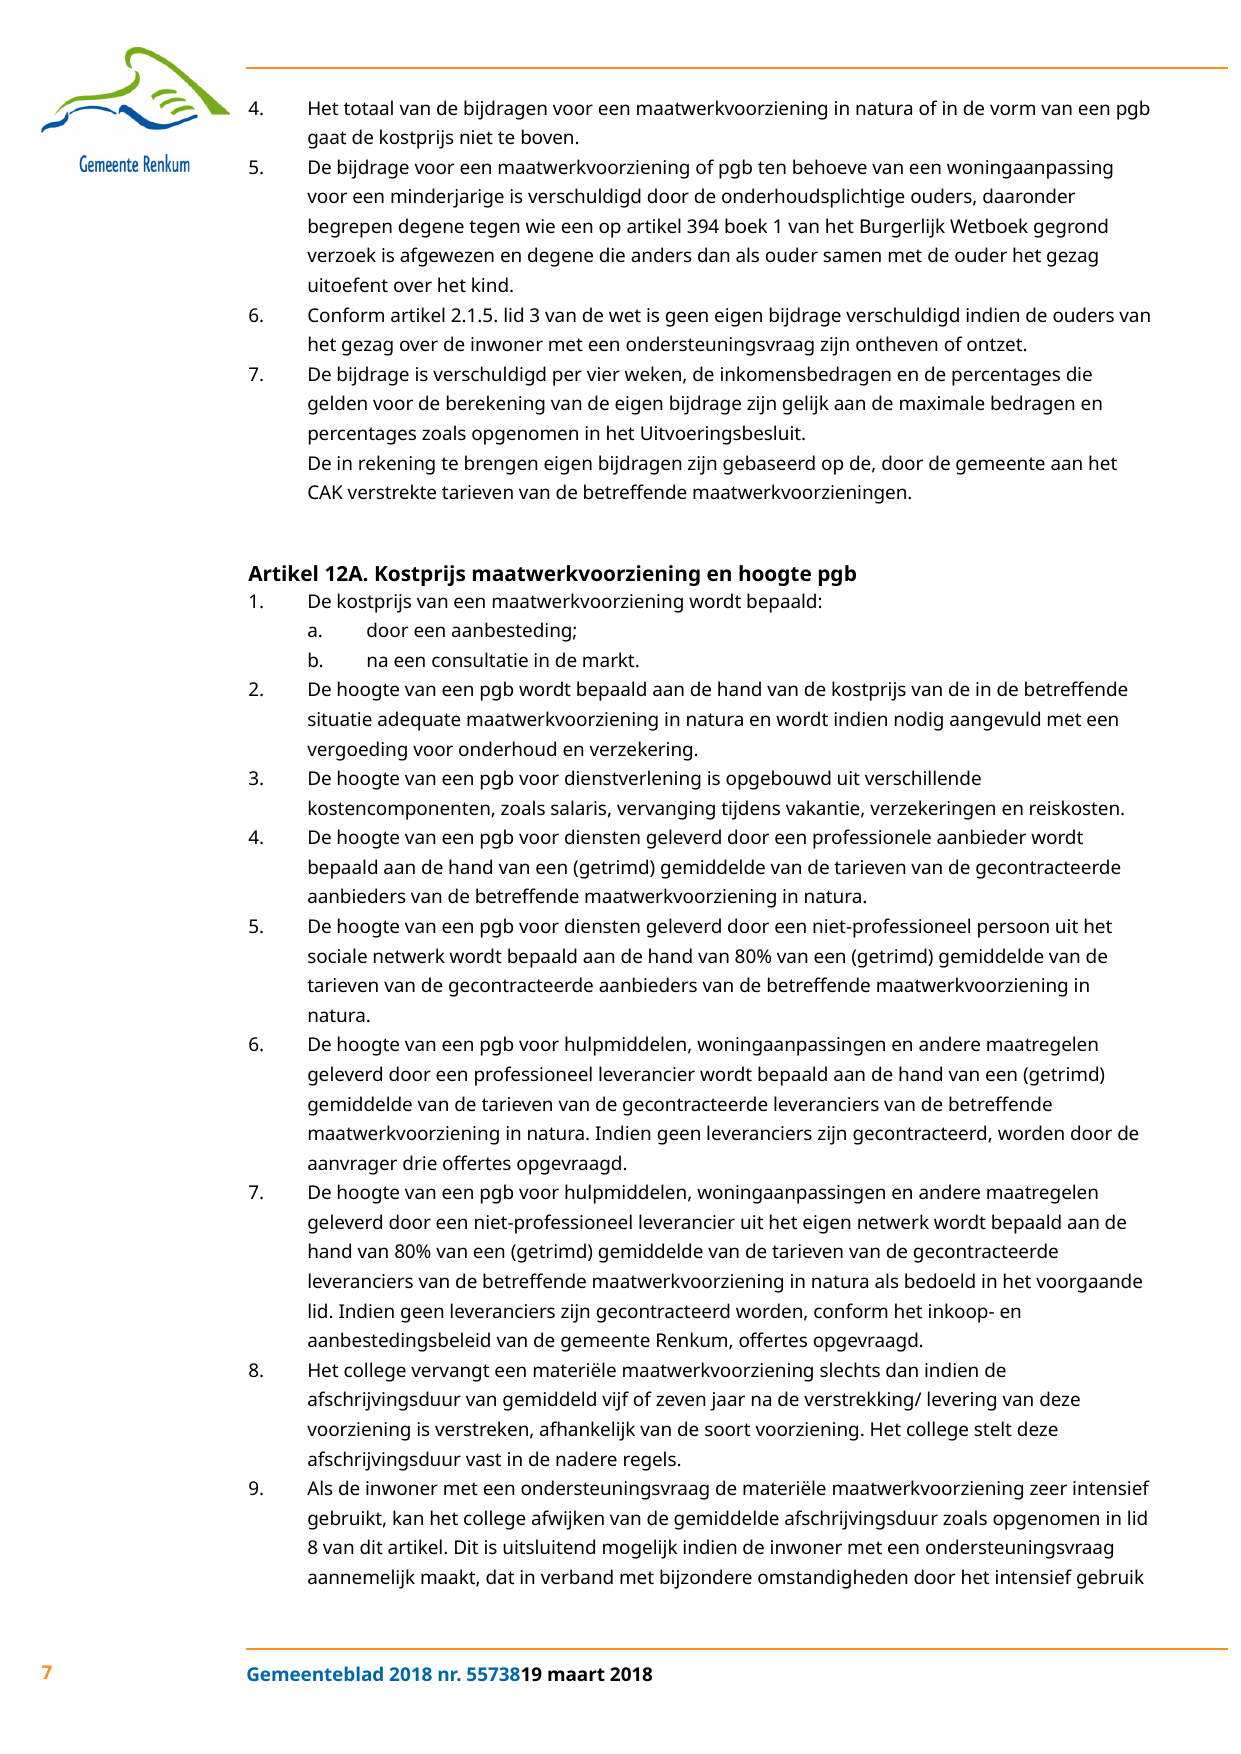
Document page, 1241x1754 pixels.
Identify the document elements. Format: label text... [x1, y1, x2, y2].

list De hoogte van een pgb voor diensten geleverd door een niet-professioneel persoon uit het sociale netwerk wordt bepaald aan de hand van 80% van een (getrimd) gemiddelde van de tarieven van de gecontracteerde aanbieders van de betreffende maatwerkvoorziening in natura. [248, 913, 1152, 1028]
list De hoogte van een pgb voor diensten geleverd door een professionele aanbieder wordt bepaald aan de hand van een (getrimd) gemiddelde van de tarieven van de gecontracteerde aanbieders van de betreffende maatwerkvoorziening in natura. [248, 824, 1152, 909]
list De in rekening te brengen eigen bijdragen zijn gebaseerd op de, door de gemeente aan het CAK verstrekte tarieven van de betreffende maatwerkvoorzieningen. [248, 450, 1152, 505]
list Het totaal van de bijdragen voor een maatwerkvoorziening in natura of in de vorm van een pgb gaat de kostprijs niet te boven. [248, 95, 1152, 150]
list Conform artikel 2.1.5. lid 3 van de wet is geen eigen bijdrage verschuldigd indien de ouders van het gezag over de inwoner met een ondersteuningsvraag zijn ontheven of ontzet. [248, 302, 1152, 357]
list De bijdrage is verschuldigd per vier weken, de inkomensbedragen en de percentages die gelden voor de berekening van de eigen bijdrage zijn gelijk aan de maximale bedragen en percentages zoals opgenomen in het Uitvoeringsbesluit. [248, 361, 1152, 446]
picture [41, 47, 231, 172]
list De hoogte van een pgb wordt bepaald aan de hand van de kostprijs van de in de betreffende situatie adequate maatwerkvoorziening in natura en wordt indien nodig aangevuld met een vergoeding voor onderhoud en verzekering. [248, 677, 1152, 761]
list De kostprijs van een maatwerkvoorziening wordt bepaald: [248, 588, 1152, 613]
list De hoogte van een pgb voor hulpmiddelen, woningaanpassingen en andere maatregelen geleverd door een professioneel leverancier wordt bepaald aan de hand van een (getrimd) gemiddelde van de tarieven van de gecontracteerde leveranciers van de betreffende maatwerkvoorziening in natura. Indien geen leveranciers zijn gecontracteerd, worden door de aanvrager drie offertes opgevraagd. [248, 1032, 1152, 1176]
list door een aanbesteding; [307, 617, 1152, 643]
list Het college vervangt een materiële maatwerkvoorziening slechts dan indien de afschrijvingsduur van gemiddeld vijf of zeven jaar na de verstrekking/ levering van deze voorziening is verstreken, afhankelijk van de soort voorziening. Het college stelt deze afschrijvingsduur vast in de nadere regels. [248, 1357, 1152, 1471]
list De hoogte van een pgb voor dienstverlening is opgebouwd uit verschillende kostencomponenten, zoals salaris, vervanging tijdens vakantie, verzekeringen en reiskosten. [248, 765, 1152, 821]
list De bijdrage voor een maatwerkvoorziening of pgb ten behoeve van een woningaanpassing voor een minderjarige is verschuldigd door de onderhoudsplichtige ouders, daaronder begrepen degene tegen wie een op artikel 394 boek 1 van het Burgerlijk Wetboek gegrond verzoek is afgewezen en degene die anders dan als ouder samen met de ouder het gezag uitoefent over het kind. [248, 154, 1152, 298]
text Artikel 12A. Kostprijs maatwerkvoorziening en hoogte pgb [248, 559, 1152, 588]
list na een consultatie in de markt. [307, 647, 1152, 673]
list De hoogte van een pgb voor hulpmiddelen, woningaanpassingen en andere maatregelen geleverd door een niet-professioneel leverancier uit het eigen netwerk wordt bepaald aan de hand van 80% van een (getrimd) gemiddelde van de tarieven van de gecontracteerde leveranciers van de betreffende maatwerkvoorziening in natura als bedoeld in het voorgaande lid. Indien geen leveranciers zijn gecontracteerd worden, conform het inkoop- en aanbestedingsbeleid van de gemeente Renkum, offertes opgevraagd. [248, 1179, 1152, 1353]
list Als de inwoner met een ondersteuningsvraag de materiële maatwerkvoorziening zeer intensief gebruikt, kan het college afwijken van de gemiddelde afschrijvingsduur zoals opgenomen in lid 8 van dit artikel. Dit is uitsluitend mogelijk indien de inwoner met een ondersteuningsvraag aannemelijk maakt, dat in verband met bijzondere omstandigheden door het intensief gebruik [248, 1475, 1152, 1590]
